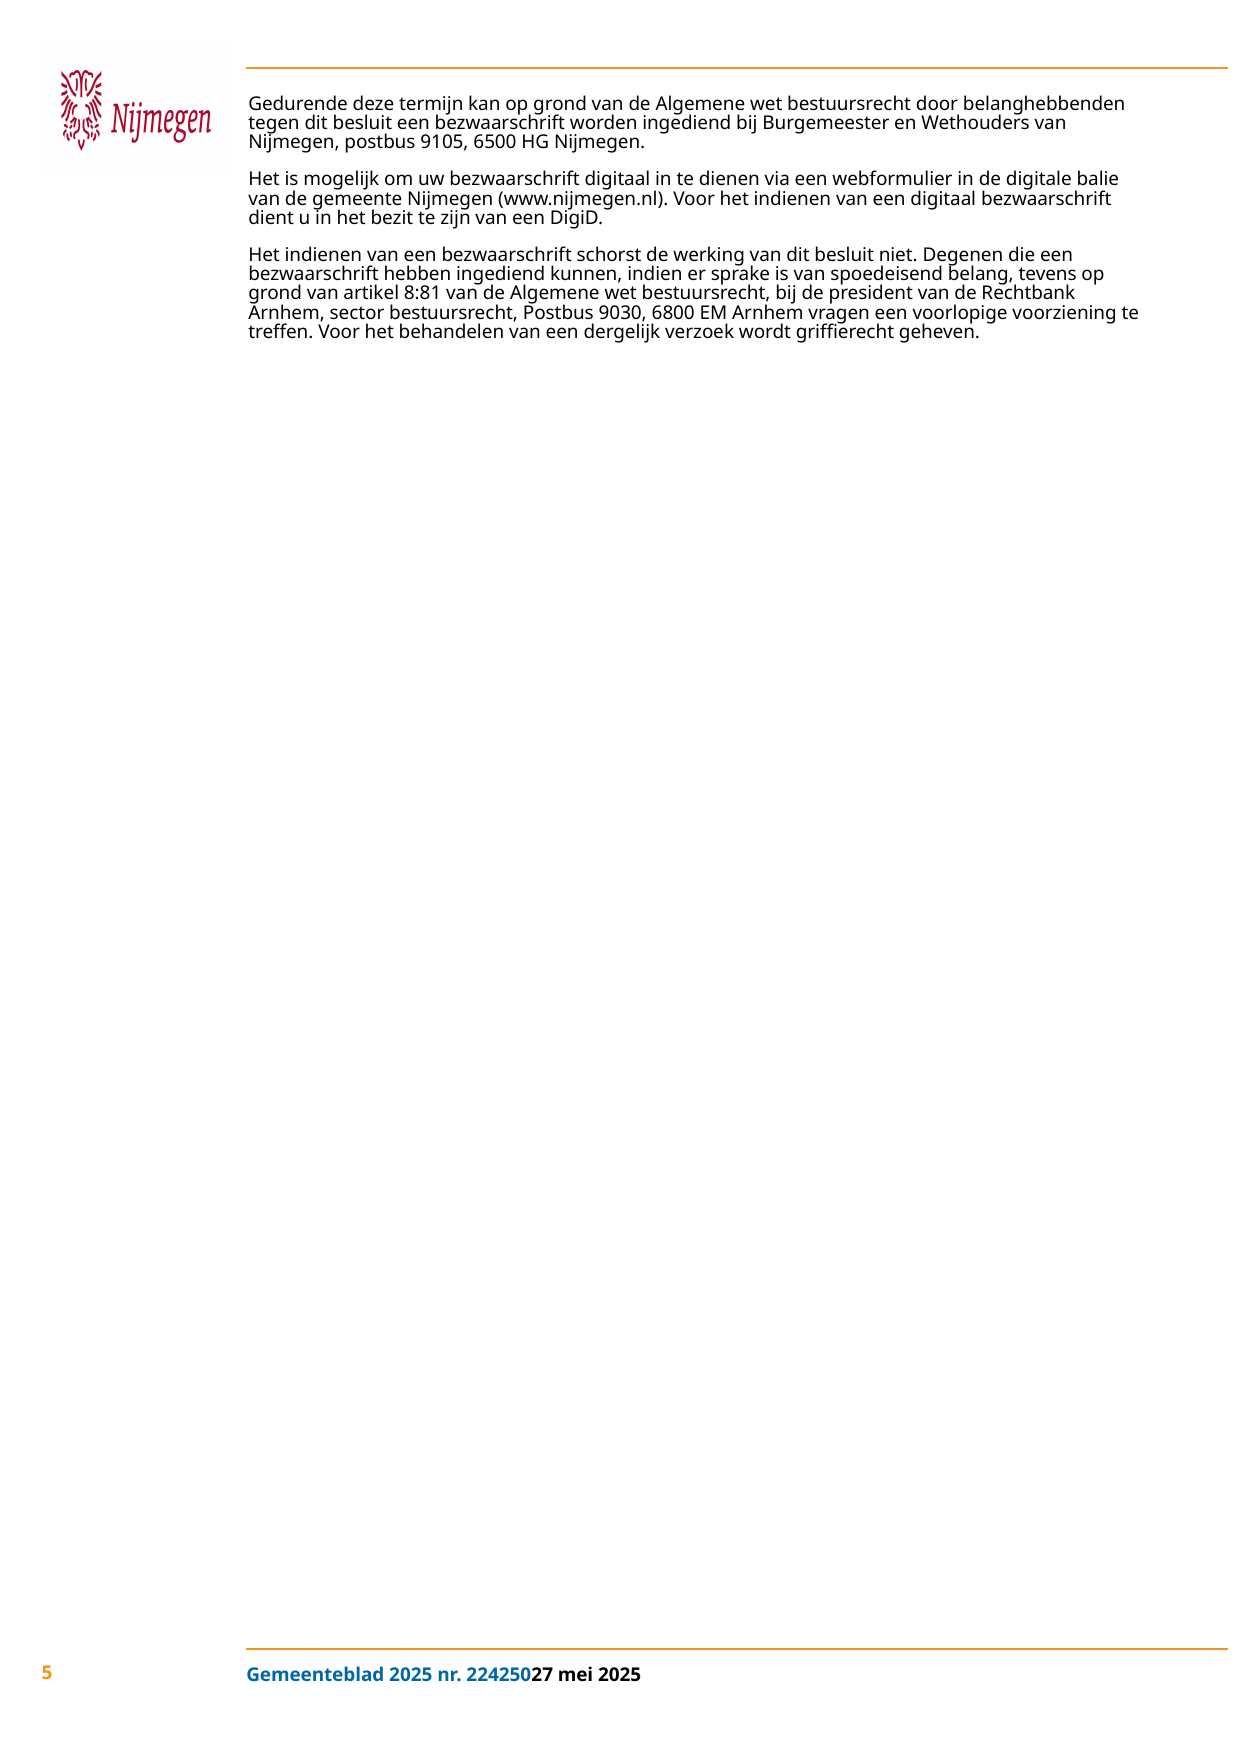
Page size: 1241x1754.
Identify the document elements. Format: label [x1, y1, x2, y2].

picture [41, 47, 231, 172]
